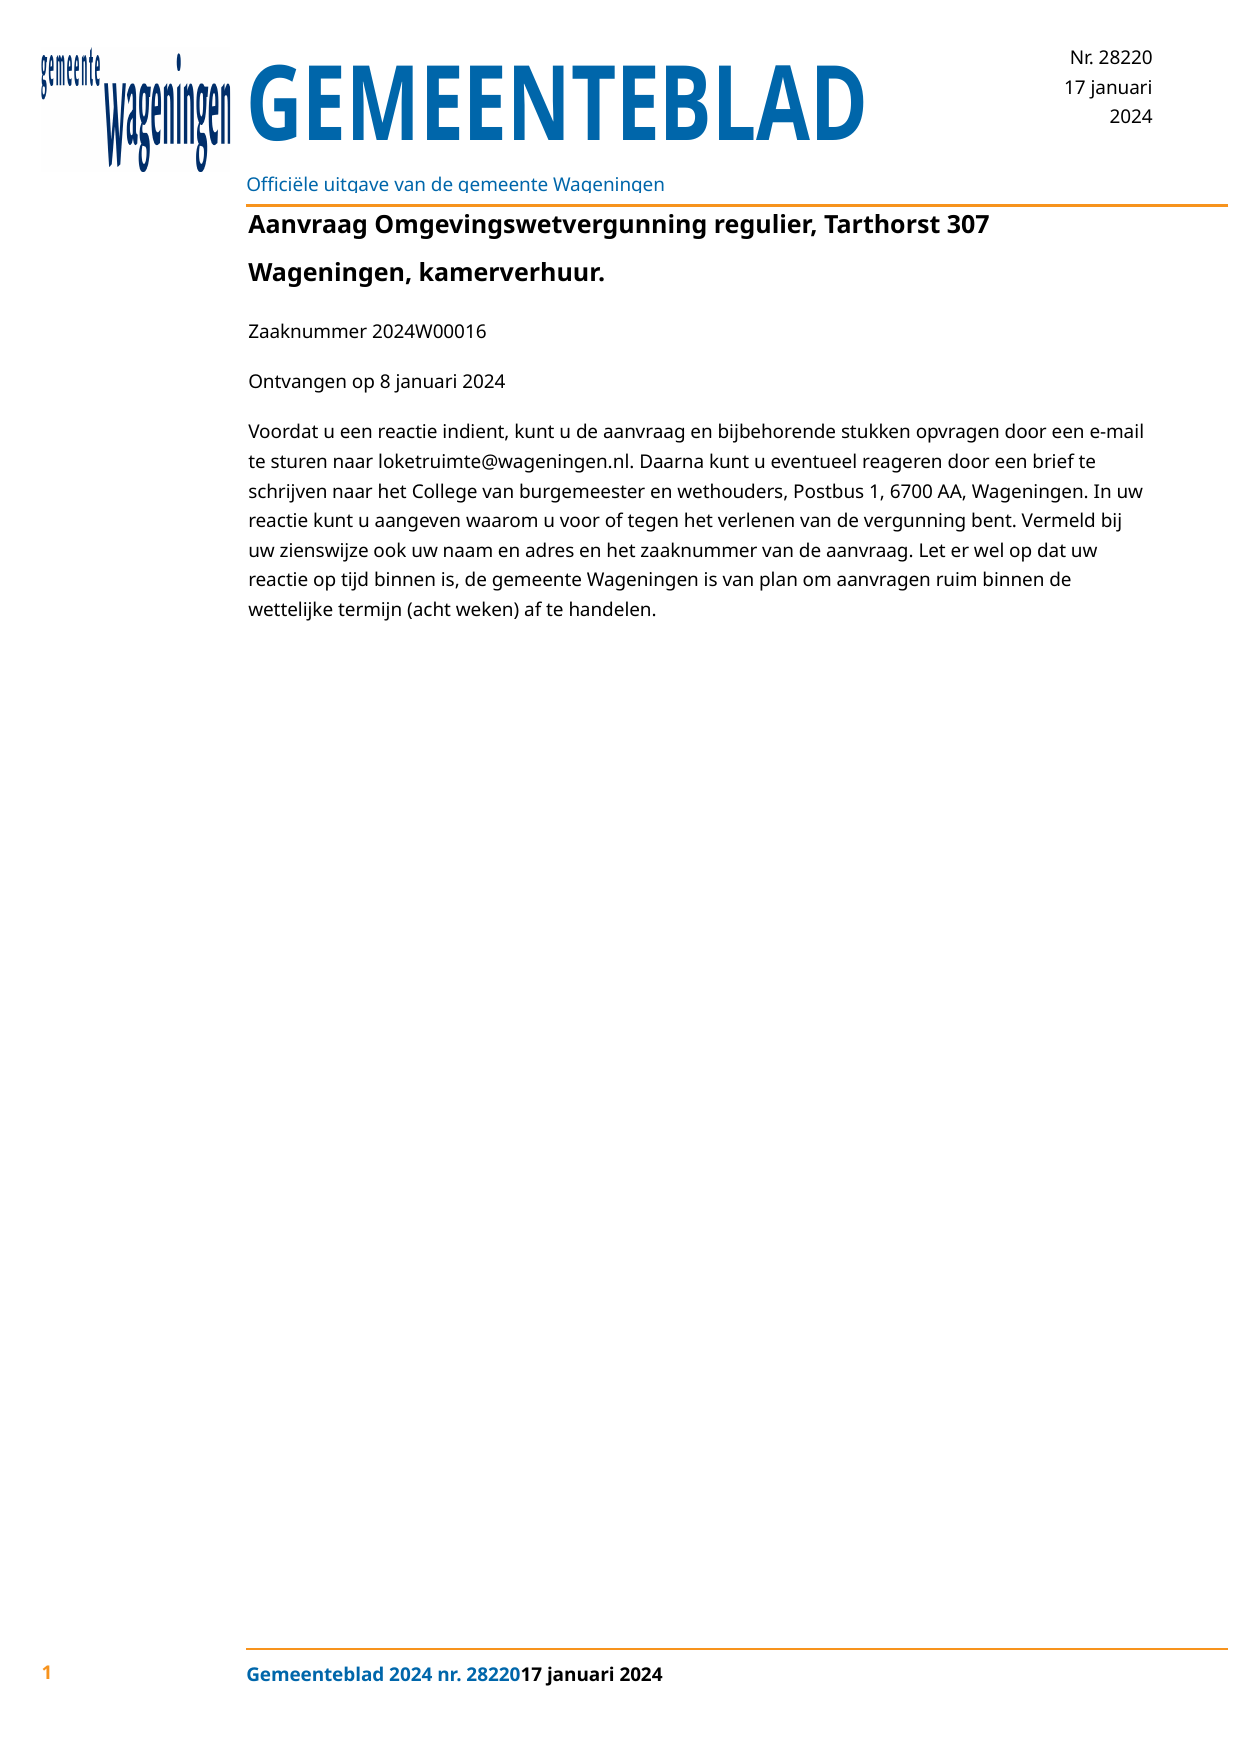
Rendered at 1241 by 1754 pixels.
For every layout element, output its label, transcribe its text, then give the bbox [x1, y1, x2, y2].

text Zaaknummer 2024W00016 [248, 318, 1152, 344]
text Voordat u een reactie indient, kunt u de aanvraag en bijbehorende stukken opvragen door een e-mail te sturen naar loketruimte@wageningen.nl. Daarna kunt u eventueel reageren door een brief te schrijven naar het College van burgemeester en wethouders, Postbus 1, 6700 AA, Wageningen. In uw reactie kunt u aangeven waarom u voor of tegen het verlenen van de vergunning bent. Vermeld bij uw zienswijze ook uw naam en adres en het zaaknummer van de aanvraag. Let er wel op dat uw reactie op tijd binnen is, de gemeente Wageningen is van plan om aanvragen ruim binnen de wettelijke termijn (acht weken) af te handelen. [248, 419, 1152, 622]
text Aanvraag Omgevingswetvergunning regulier, Tarthorst 307 Wageningen, kamerverhuur. [248, 207, 1152, 288]
text Ontvangen op 8 januari 2024 [248, 368, 1152, 394]
picture [41, 47, 231, 172]
